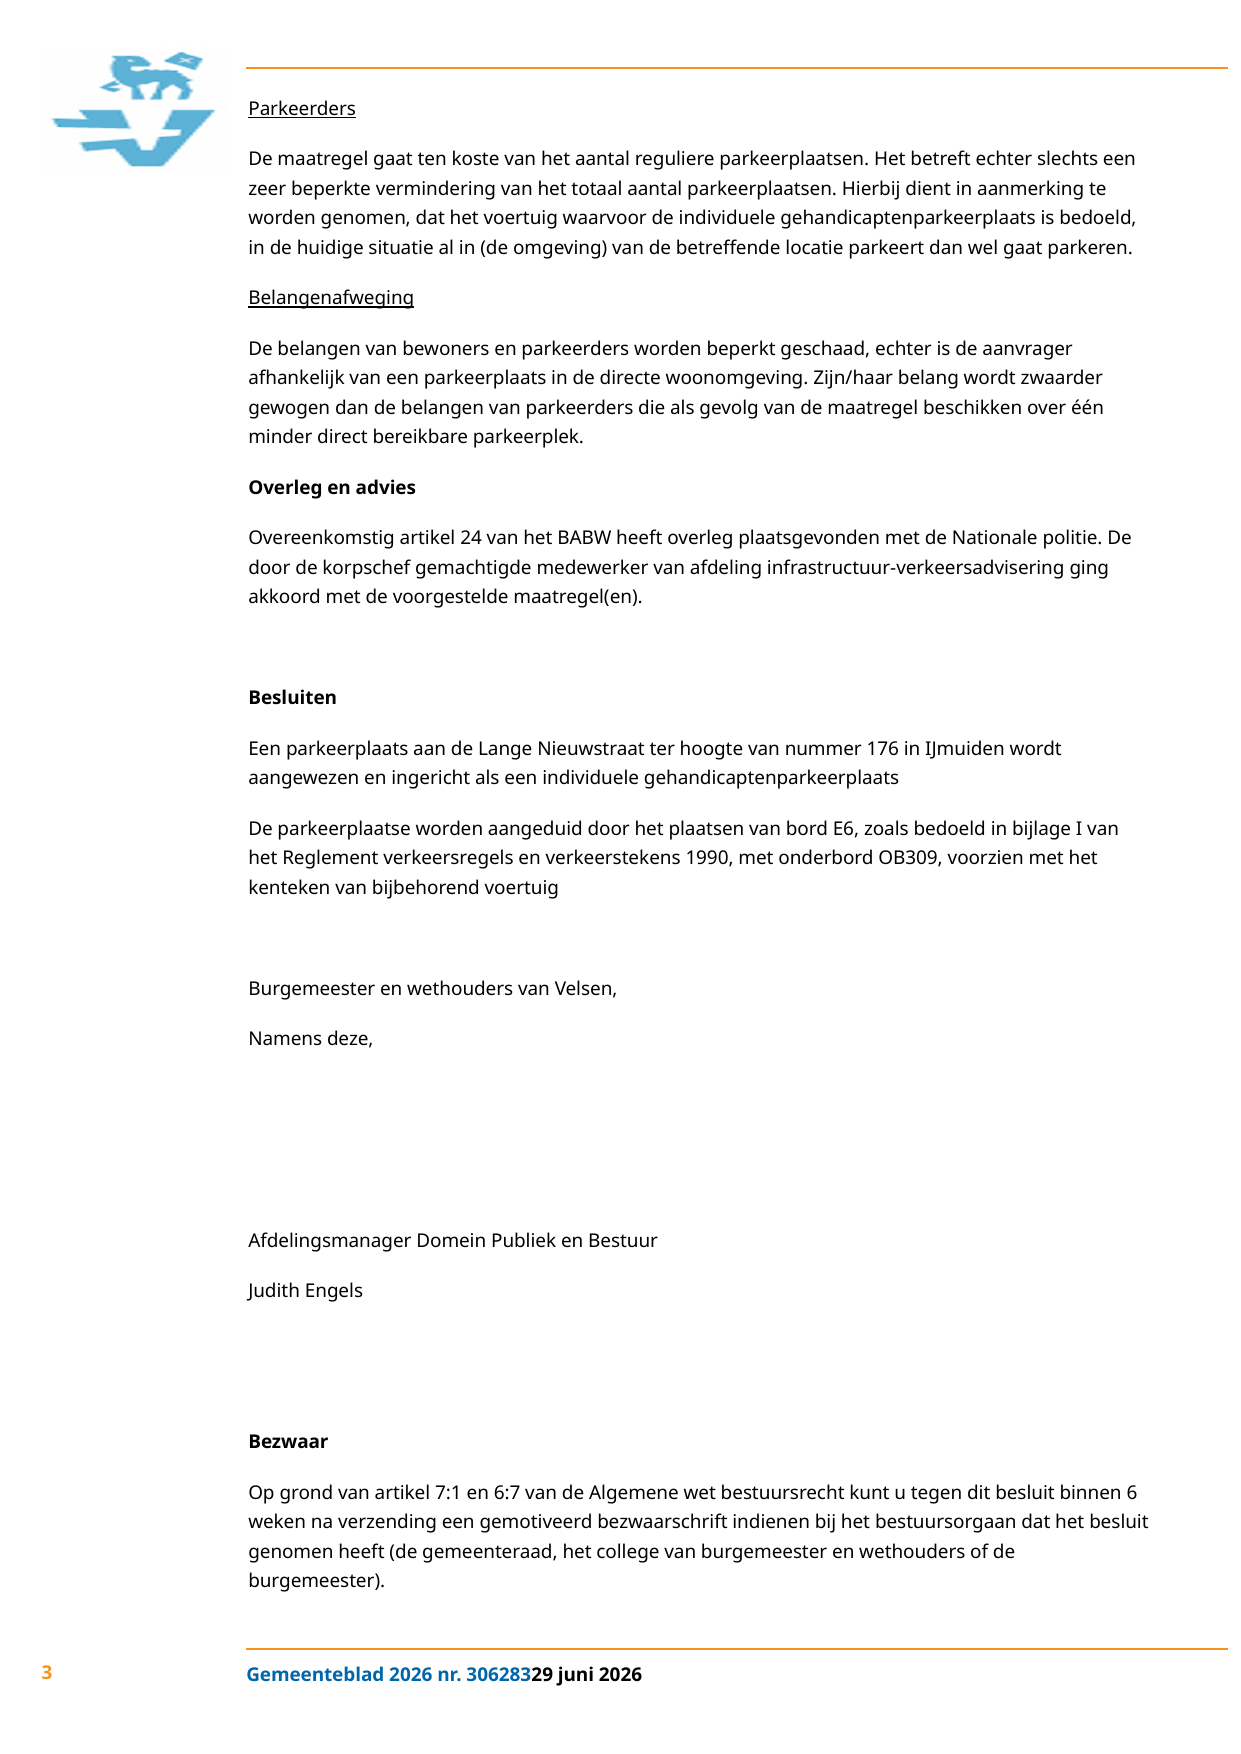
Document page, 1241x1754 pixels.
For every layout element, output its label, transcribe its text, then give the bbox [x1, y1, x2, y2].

text Overeenkomstig artikel 24 van het BABW heeft overleg plaatsgevonden met de Nationale politie. De door de korpschef gemachtigde medewerker van afdeling infrastructuur-verkeersadvisering ging akkoord met de voorgestelde maatregel(en). [248, 524, 1152, 609]
text Overleg en advies [248, 474, 1152, 500]
text Judith Engels [248, 1277, 1152, 1303]
text Parkeerders [248, 95, 1152, 121]
text Een parkeerplaats aan de Lange Nieuwstraat ter hoogte van nummer 176 in IJmuiden wordt aangewezen en ingericht als een individuele gehandicaptenparkeerplaats [248, 735, 1152, 790]
text Afdelingsmanager Domein Publiek en Bestuur [248, 1227, 1152, 1253]
text De maatregel gaat ten koste van het aantal reguliere parkeerplaatsen. Het betreft echter slechts een zeer beperkte vermindering van het totaal aantal parkeerplaatsen. Hierbij dient in aanmerking te worden genomen, dat het voertuig waarvoor de individuele gehandicaptenparkeerplaats is bedoeld, in de huidige situatie al in (de omgeving) van de betreffende locatie parkeert dan wel gaat parkeren. [248, 145, 1152, 260]
text Bezwaar [248, 1428, 1152, 1454]
picture [41, 47, 231, 172]
text De parkeerplaatse worden aangeduid door het plaatsen van bord E6, zoals bedoeld in bijlage I van het Reglement verkeersregels en verkeerstekens 1990, met onderbord OB309, voorzien met het kenteken van bijbehorend voertuig [248, 815, 1152, 900]
text Op grond van artikel 7:1 en 6:7 van de Algemene wet bestuursrecht kunt u tegen dit besluit binnen 6 weken na verzending een gemotiveerd bezwaarschrift indienen bij het bestuursorgaan dat het besluit genomen heeft (de gemeenteraad, het college van burgemeester en wethouders of de burgemeester). [248, 1479, 1152, 1593]
text Namens deze, [248, 1025, 1152, 1051]
text Belangenafweging [248, 284, 1152, 310]
text De belangen van bewoners en parkeerders worden beperkt geschaad, echter is de aanvrager afhankelijk van een parkeerplaats in de directe woonomgeving. Zijn/haar belang wordt zwaarder gewogen dan de belangen van parkeerders die als gevolg van de maatregel beschikken over één minder direct bereikbare parkeerplek. [248, 335, 1152, 449]
text Besluiten [248, 684, 1152, 710]
text Burgemeester en wethouders van Velsen, [248, 975, 1152, 1001]
